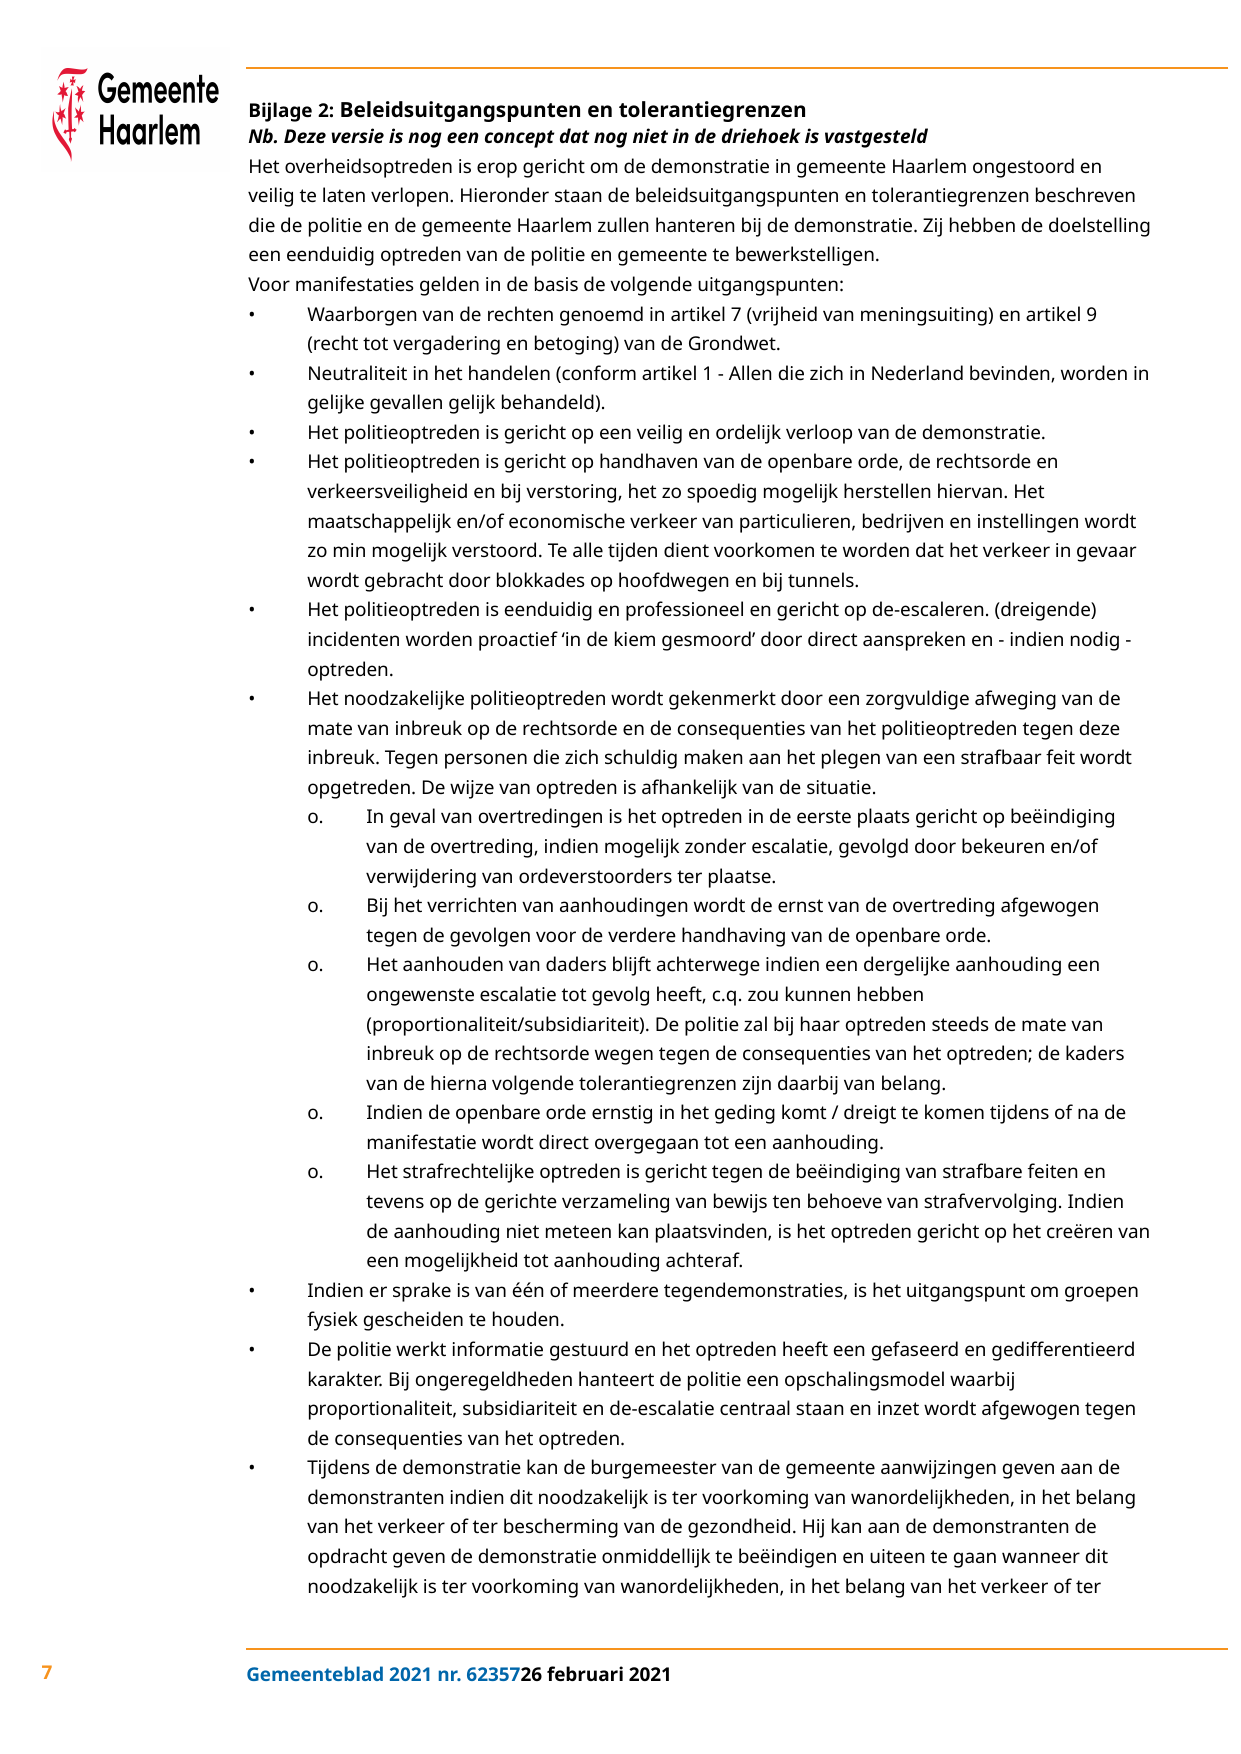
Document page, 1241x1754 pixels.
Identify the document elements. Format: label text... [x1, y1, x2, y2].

text Het overheidsoptreden is erop gericht om de demonstratie in gemeente Haarlem ongestoord en veilig te laten verlopen. Hieronder staan de beleidsuitgangspunten en tolerantiegrenzen beschreven die de politie en de gemeente Haarlem zullen hanteren bij de demonstratie. Zij hebben de doelstelling een eenduidig optreden van de politie en gemeente te bewerkstelligen. [248, 153, 1152, 267]
list De politie werkt informatie gestuurd en het optreden heeft een gefaseerd en gedifferentieerd karakter. Bij ongeregeldheden hanteert de politie een opschalingsmodel waarbij proportionaliteit, subsidiariteit en de-escalatie centraal staan en inzet wordt afgewogen tegen de consequenties van het optreden. [248, 1336, 1152, 1451]
text Voor manifestaties gelden in de basis de volgende uitgangspunten: [248, 271, 1152, 297]
list Het politieoptreden is eenduidig en professioneel en gericht op de-escaleren. (dreigende) incidenten worden proactief ‘in de kiem gesmoord’ door direct aanspreken en - indien nodig - optreden. [248, 597, 1152, 682]
list Het strafrechtelijke optreden is gericht tegen de beëindiging van strafbare feiten en tevens op de gerichte verzameling van bewijs ten behoeve van strafvervolging. Indien de aanhouding niet meteen kan plaatsvinden, is het optreden gericht op het creëren van een mogelijkheid tot aanhouding achteraf. [307, 1159, 1152, 1273]
list Het aanhouden van daders blijft achterwege indien een dergelijke aanhouding een ongewenste escalatie tot gevolg heeft, c.q. zou kunnen hebben (proportionaliteit/subsidiariteit). De politie zal bij haar optreden steeds de mate van inbreuk op de rechtsorde wegen tegen de consequenties van het optreden; de kaders van de hierna volgende tolerantiegrenzen zijn daarbij van belang. [307, 952, 1152, 1096]
list In geval van overtredingen is het optreden in de eerste plaats gericht op beëindiging van de overtreding, indien mogelijk zonder escalatie, gevolgd door bekeuren en/of verwijdering van ordeverstoorders ter plaatse. [307, 804, 1152, 889]
list Het politieoptreden is gericht op een veilig en ordelijk verloop van de demonstratie. [248, 419, 1152, 445]
list Bij het verrichten van aanhoudingen wordt de ernst van de overtreding afgewogen tegen de gevolgen voor de verdere handhaving van de openbare orde. [307, 892, 1152, 948]
text Bijlage 2: Beleidsuitgangspunten en tolerantiegrenzen [248, 95, 1152, 123]
list Indien de openbare orde ernstig in het geding komt / dreigt te komen tijdens of na de manifestatie wordt direct overgegaan tot een aanhouding. [307, 1099, 1152, 1155]
list Indien er sprake is van één of meerdere tegendemonstraties, is het uitgangspunt om groepen fysiek gescheiden te houden. [248, 1277, 1152, 1332]
text Nb. Deze versie is nog een concept dat nog niet in de driehoek is vastgesteld [248, 123, 1152, 149]
picture [41, 47, 231, 172]
list Het politieoptreden is gericht op handhaven van de openbare orde, de rechtsorde en verkeersveiligheid en bij verstoring, het zo spoedig mogelijk herstellen hiervan. Het maatschappelijk en/of economische verkeer van particulieren, bedrijven en instellingen wordt zo min mogelijk verstoord. Te alle tijden dient voorkomen te worden dat het verkeer in gevaar wordt gebracht door blokkades op hoofdwegen en bij tunnels. [248, 449, 1152, 593]
list Waarborgen van de rechten genoemd in artikel 7 (vrijheid van meningsuiting) en artikel 9 (recht tot vergadering en betoging) van de Grondwet. [248, 301, 1152, 356]
list Neutraliteit in het handelen (conform artikel 1 - Allen die zich in Nederland bevinden, worden in gelijke gevallen gelijk behandeld). [248, 360, 1152, 415]
list Tijdens de demonstratie kan de burgemeester van de gemeente aanwijzingen geven aan de demonstranten indien dit noodzakelijk is ter voorkoming van wanordelijkheden, in het belang van het verkeer of ter bescherming van de gezondheid. Hij kan aan de demonstranten de opdracht geven de demonstratie onmiddellijk te beëindigen en uiteen te gaan wanneer dit noodzakelijk is ter voorkoming van wanordelijkheden, in het belang van het verkeer of ter [248, 1454, 1152, 1599]
list Het noodzakelijke politieoptreden wordt gekenmerkt door een zorgvuldige afweging van de mate van inbreuk op de rechtsorde en de consequenties van het politieoptreden tegen deze inbreuk. Tegen personen die zich schuldig maken aan het plegen van een strafbaar feit wordt opgetreden. De wijze van optreden is afhankelijk van de situatie. [248, 685, 1152, 800]
